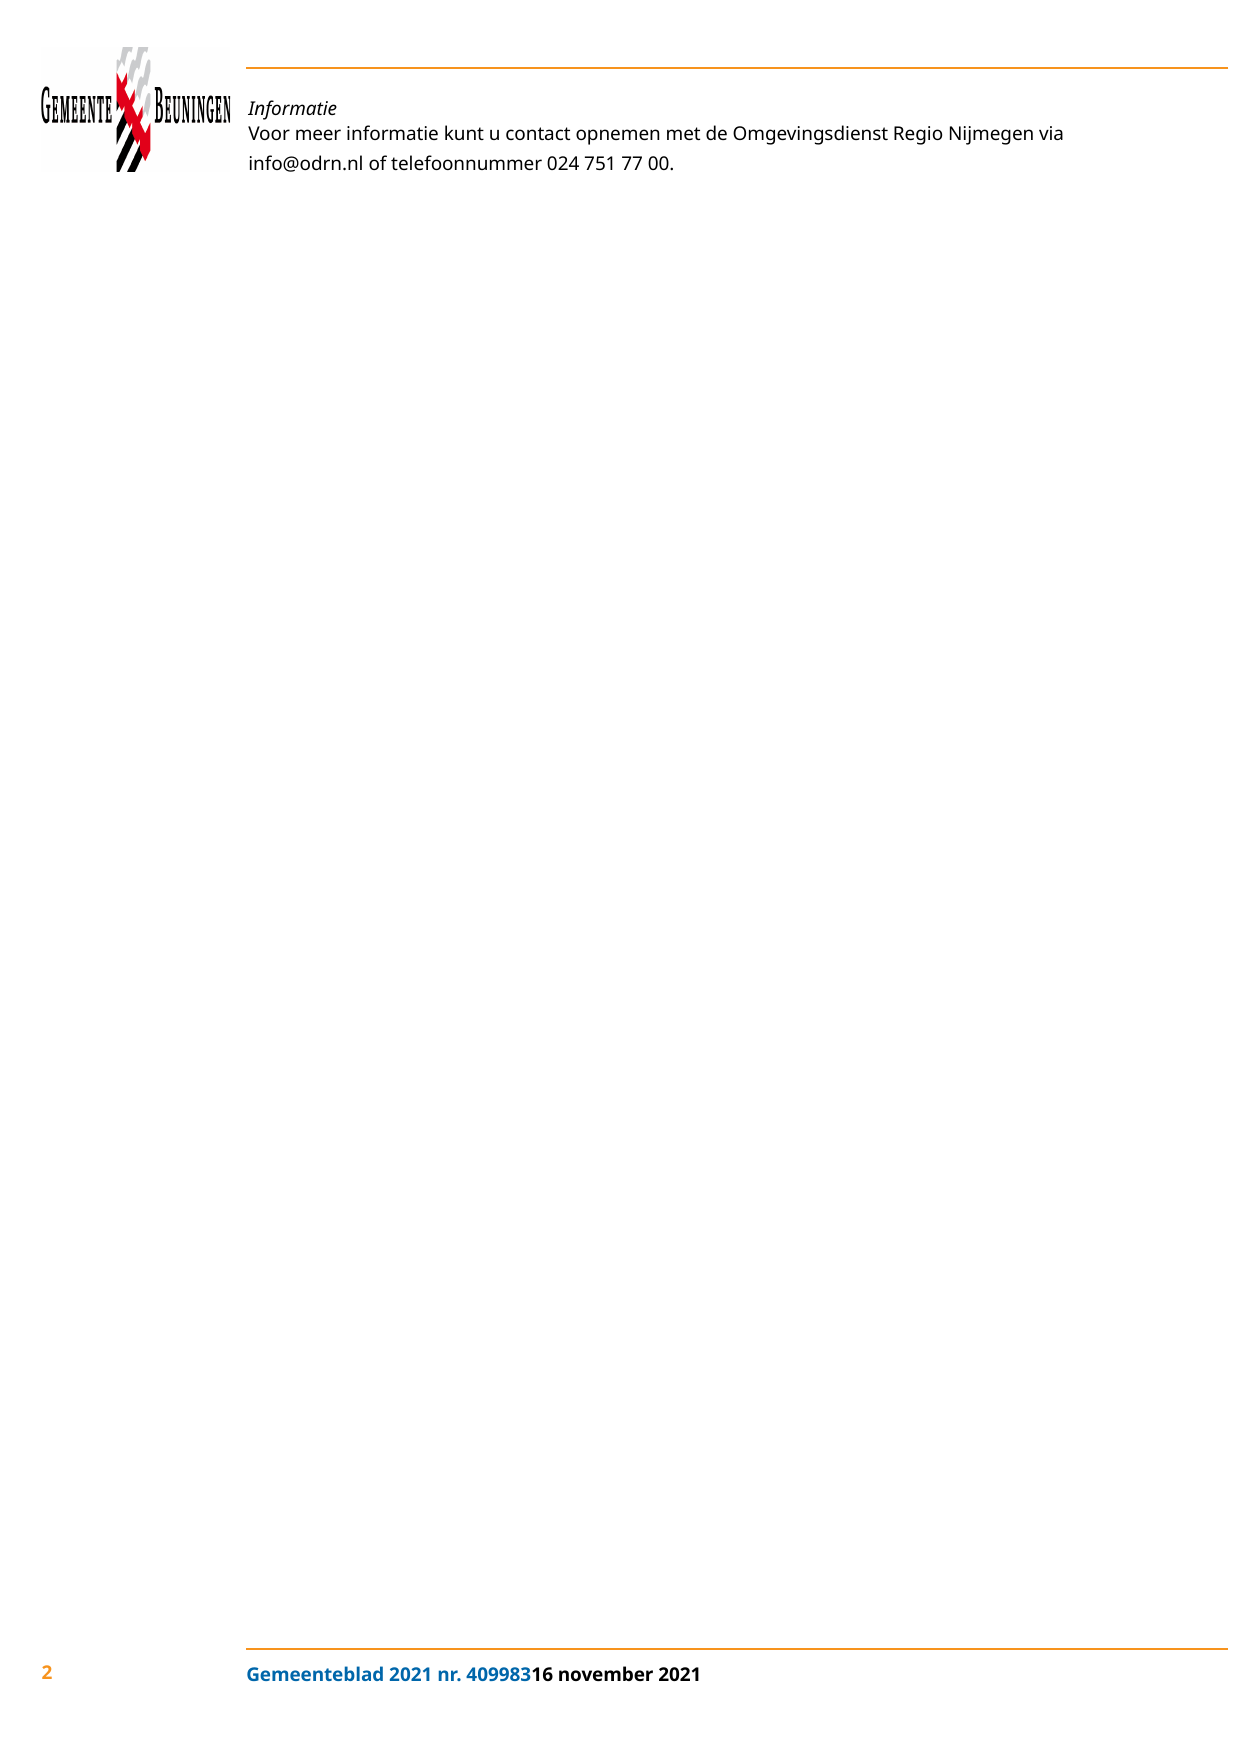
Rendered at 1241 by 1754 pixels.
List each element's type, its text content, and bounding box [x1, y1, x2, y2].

picture [41, 47, 231, 172]
text Informatie [248, 95, 1152, 121]
text Voor meer informatie kunt u contact opnemen met de Omgevingsdienst Regio Nijmegen via info@odrn.nl of telefoonnummer 024 751 77 00. [248, 121, 1152, 176]
